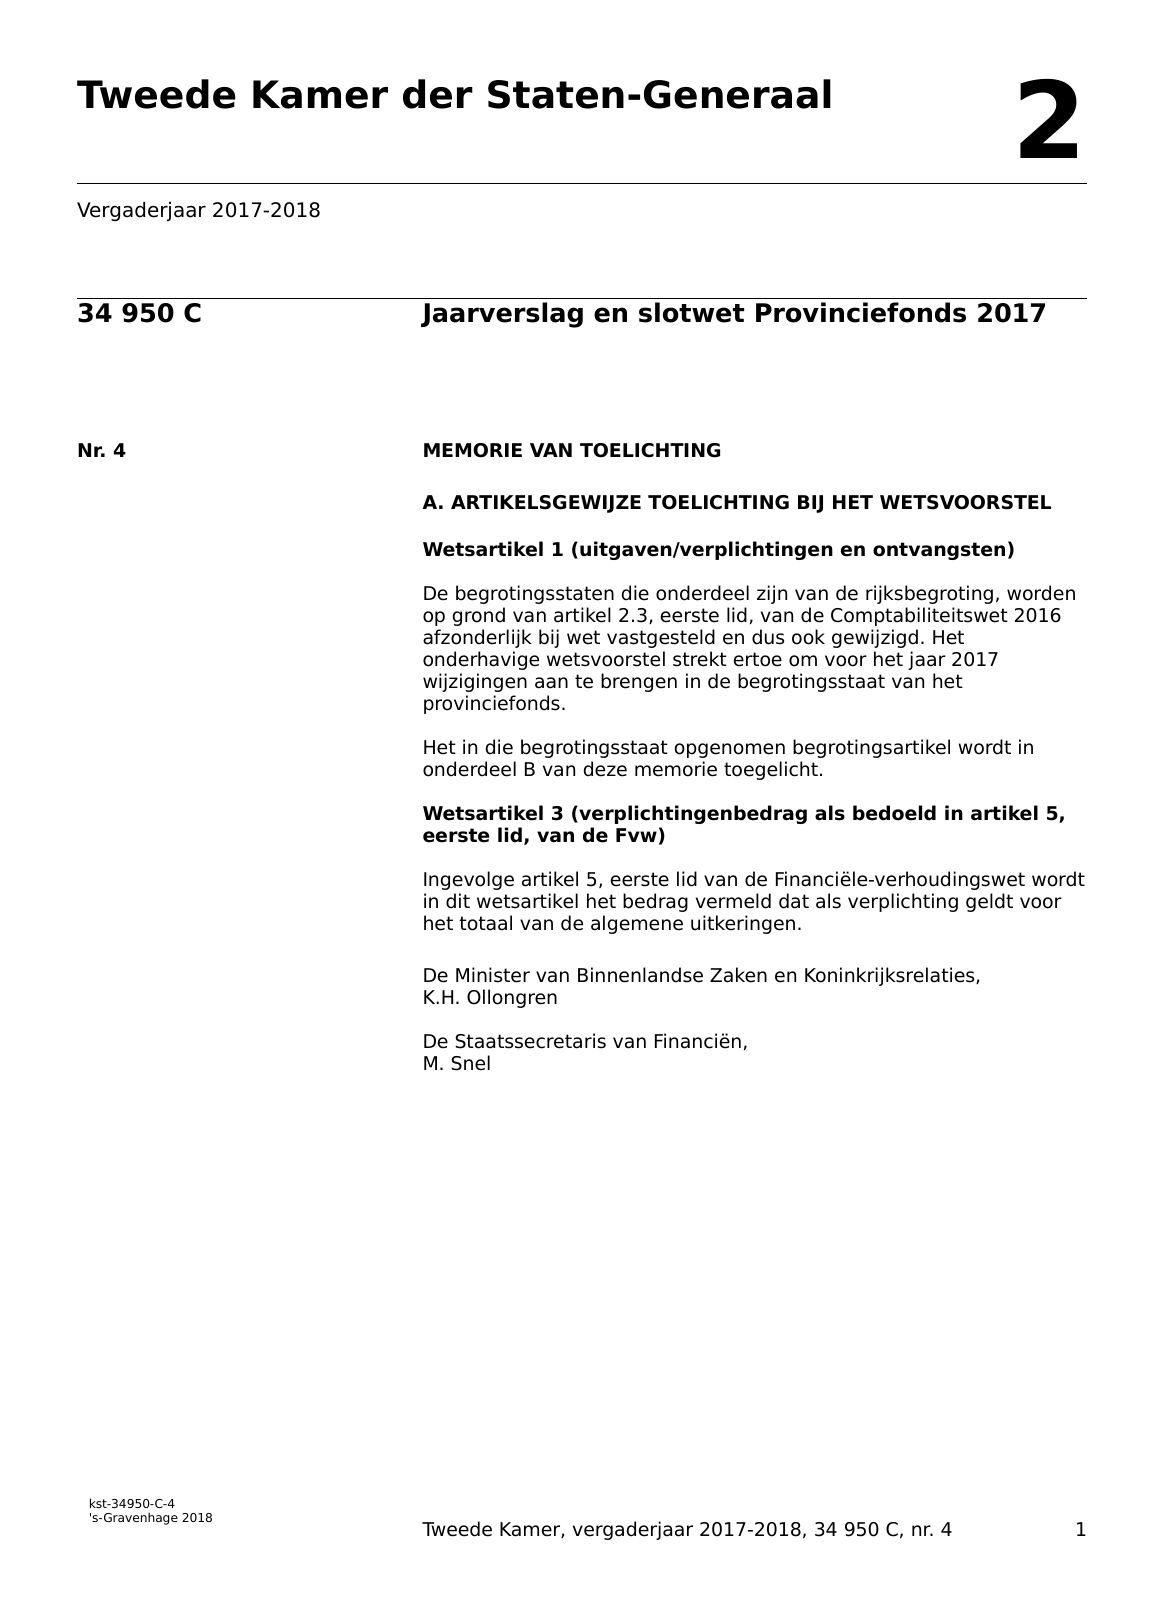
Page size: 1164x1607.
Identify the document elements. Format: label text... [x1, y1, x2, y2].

text kst-34950-C-4 [88, 1497, 323, 1511]
table_header 2 [886, 59, 1087, 183]
text De begrotingsstaten die onderdeel zijn van de rijksbegroting, worden op grond van artikel 2.3, eerste lid, van de Comptabiliteitswet 2016 afzonderlijk bij wet vastgesteld en dus ook gewijzigd. Het onderhavige wetsvoorstel strekt ertoe om voor het jaar 2017 wijzigingen aan te brengen in de begrotingsstaat van het provinciefonds. [422, 583, 1087, 715]
text Het in die begrotingsstaat opgenomen begrotingsartikel wordt in onderdeel B van deze memorie toegelicht. [422, 737, 1087, 781]
text De Minister van Binnenlandse Zaken en Koninkrijksrelaties, K.H. Ollongren [422, 965, 1087, 1009]
subtitle Nr. 4 MEMORIE VAN TOELICHTING [77, 440, 1087, 462]
text De Staatssecretaris van Financiën, M. Snel [422, 1031, 1087, 1075]
text Ingevolge artikel 5, eerste lid van de Financiële-verhoudingswet wordt in dit wetsartikel het bedrag vermeld dat als verplichting geldt voor het totaal van de algemene uitkeringen. [422, 869, 1087, 935]
subtitle A. ARTIKELSGEWIJZE TOELICHTING BIJ HET WETSVOORSTEL [422, 492, 1087, 514]
table_cell Vergaderjaar 2017-2018 [77, 184, 1087, 298]
table_header Tweede Kamer der Staten-Generaal [77, 59, 886, 183]
subtitle Wetsartikel 3 (verplichtingenbedrag als bedoeld in artikel 5, eerste lid, van de Fvw) [422, 803, 1087, 847]
subtitle Wetsartikel 1 (uitgaven/verplichtingen en ontvangsten) [422, 539, 1087, 561]
subtitle 34 950 C Jaarverslag en slotwet Provinciefonds 2017 [77, 299, 1087, 329]
text 's-Gravenhage 2018 [88, 1511, 323, 1525]
